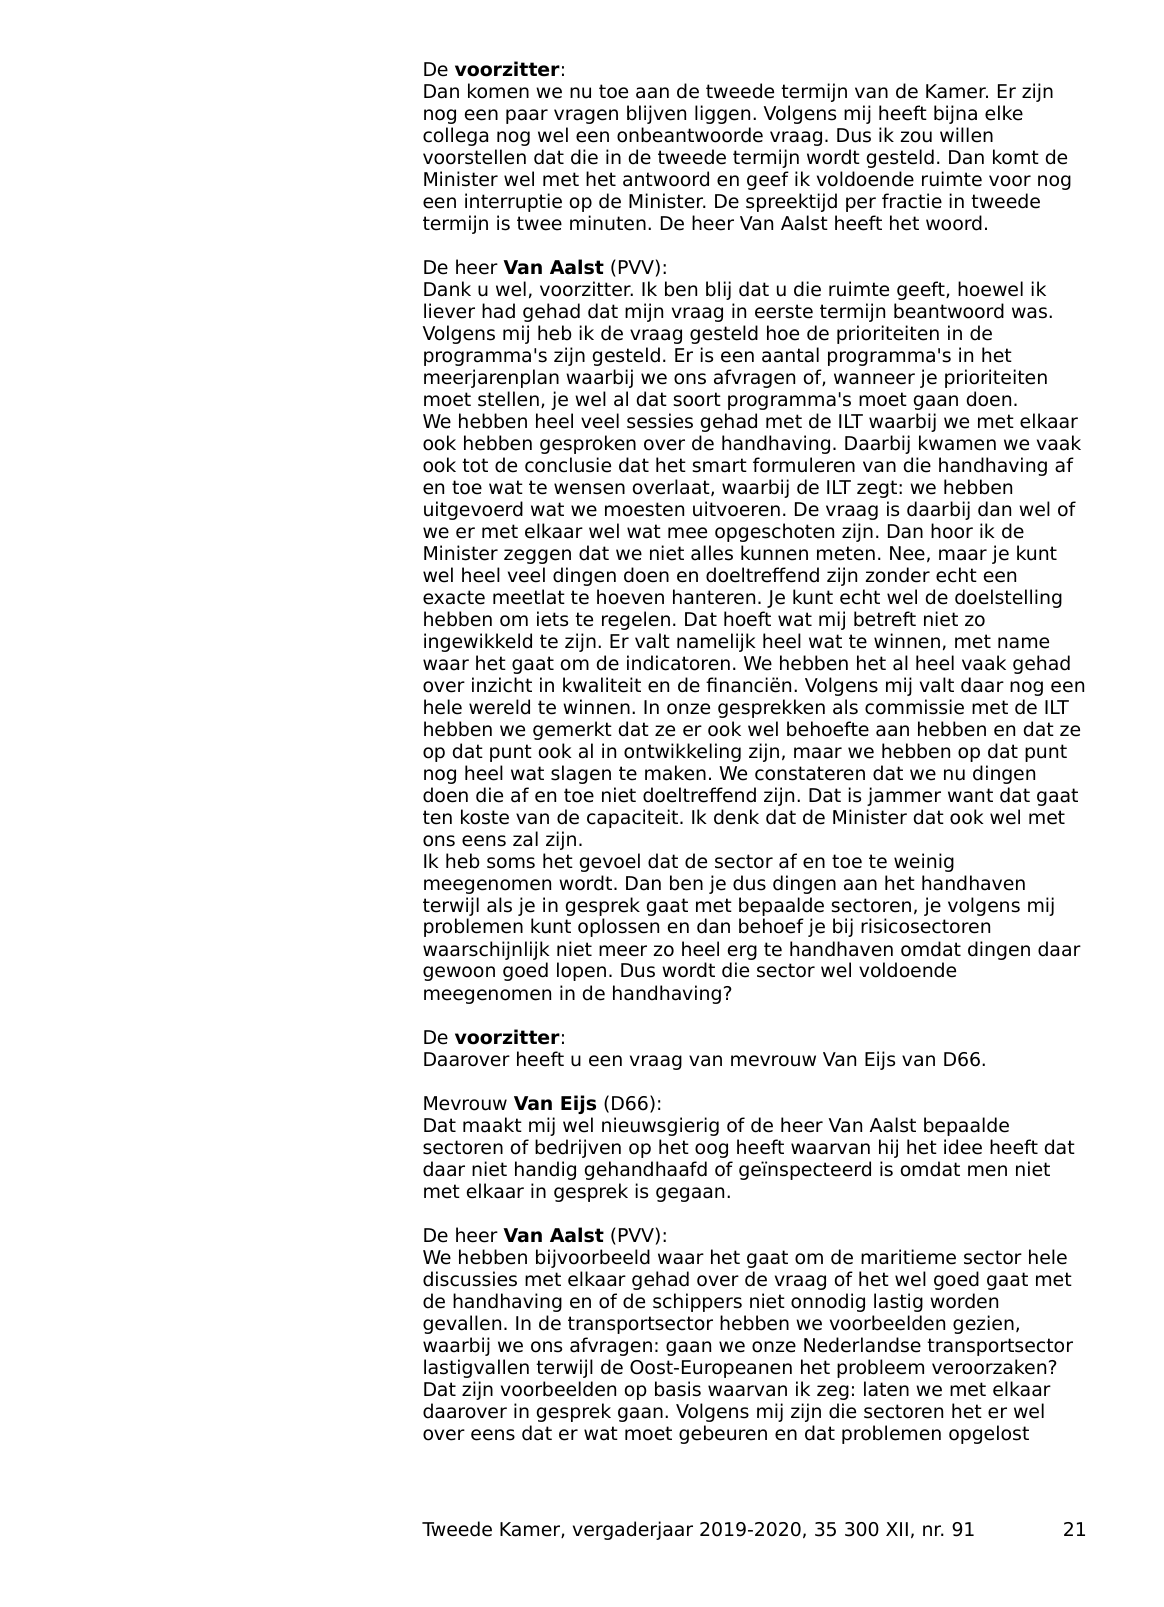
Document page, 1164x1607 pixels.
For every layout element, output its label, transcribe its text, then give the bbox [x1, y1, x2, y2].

text Dank u wel, voorzitter. Ik ben blij dat u die ruimte geeft, hoewel ik liever had gehad dat mijn vraag in eerste termijn beantwoord was. Volgens mij heb ik de vraag gesteld hoe de prioriteiten in de programma's zijn gesteld. Er is een aantal programma's in het meerjarenplan waarbij we ons afvragen of, wanneer je prioriteiten moet stellen, je wel al dat soort programma's moet gaan doen. [422, 279, 1087, 411]
text De voorzitter: [422, 1027, 1087, 1048]
text Ik heb soms het gevoel dat de sector af en toe te weinig meegenomen wordt. Dan ben je dus dingen aan het handhaven terwijl als je in gesprek gaat met bepaalde sectoren, je volgens mij problemen kunt oplossen en dan behoef je bij risicosectoren waarschijnlijk niet meer zo heel erg te handhaven omdat dingen daar gewoon goed lopen. Dus wordt die sector wel voldoende meegenomen in de handhaving? [422, 851, 1087, 1004]
text We hebben bijvoorbeeld waar het gaat om de maritieme sector hele discussies met elkaar gehad over de vraag of het wel goed gaat met de handhaving en of de schippers niet onnodig lastig worden gevallen. In de transportsector hebben we voorbeelden gezien, waarbij we ons afvragen: gaan we onze Nederlandse transportsector lastigvallen terwijl de Oost-Europeanen het probleem veroorzaken? Dat zijn voorbeelden op basis waarvan ik zeg: laten we met elkaar daarover in gesprek gaan. Volgens mij zijn die sectoren het er wel over eens dat er wat moet gebeuren en dat problemen opgelost [422, 1247, 1087, 1444]
text De heer Van Aalst (PVV): [422, 1225, 1087, 1247]
text De voorzitter: [422, 59, 1087, 81]
text Dan komen we nu toe aan de tweede termijn van de Kamer. Er zijn nog een paar vragen blijven liggen. Volgens mij heeft bijna elke collega nog wel een onbeantwoorde vraag. Dus ik zou willen voorstellen dat die in de tweede termijn wordt gesteld. Dan komt de Minister wel met het antwoord en geef ik voldoende ruimte voor nog een interruptie op de Minister. De spreektijd per fractie in tweede termijn is twee minuten. De heer Van Aalst heeft het woord. [422, 81, 1087, 235]
text Mevrouw Van Eijs (D66): [422, 1093, 1087, 1115]
text We hebben heel veel sessies gehad met de ILT waarbij we met elkaar ook hebben gesproken over de handhaving. Daarbij kwamen we vaak ook tot de conclusie dat het smart formuleren van die handhaving af en toe wat te wensen overlaat, waarbij de ILT zegt: we hebben uitgevoerd wat we moesten uitvoeren. De vraag is daarbij dan wel of we er met elkaar wel wat mee opgeschoten zijn. Dan hoor ik de Minister zeggen dat we niet alles kunnen meten. Nee, maar je kunt wel heel veel dingen doen en doeltreffend zijn zonder echt een exacte meetlat te hoeven hanteren. Je kunt echt wel de doelstelling hebben om iets te regelen. Dat hoeft wat mij betreft niet zo ingewikkeld te zijn. Er valt namelijk heel wat te winnen, met name waar het gaat om de indicatoren. We hebben het al heel vaak gehad over inzicht in kwaliteit en de financiën. Volgens mij valt daar nog een hele wereld te winnen. In onze gesprekken als commissie met de ILT hebben we gemerkt dat ze er ook wel behoefte aan hebben en dat ze op dat punt ook al in ontwikkeling zijn, maar we hebben op dat punt nog heel wat slagen te maken. We constateren dat we nu dingen doen die af en toe niet doeltreffend zijn. Dat is jammer want dat gaat ten koste van de capaciteit. Ik denk dat de Minister dat ook wel met ons eens zal zijn. [422, 411, 1087, 851]
text De heer Van Aalst (PVV): [422, 257, 1087, 279]
text Dat maakt mij wel nieuwsgierig of de heer Van Aalst bepaalde sectoren of bedrijven op het oog heeft waarvan hij het idee heeft dat daar niet handig gehandhaafd of geïnspecteerd is omdat men niet met elkaar in gesprek is gegaan. [422, 1115, 1087, 1203]
text Daarover heeft u een vraag van mevrouw Van Eijs van D66. [422, 1048, 1087, 1071]
